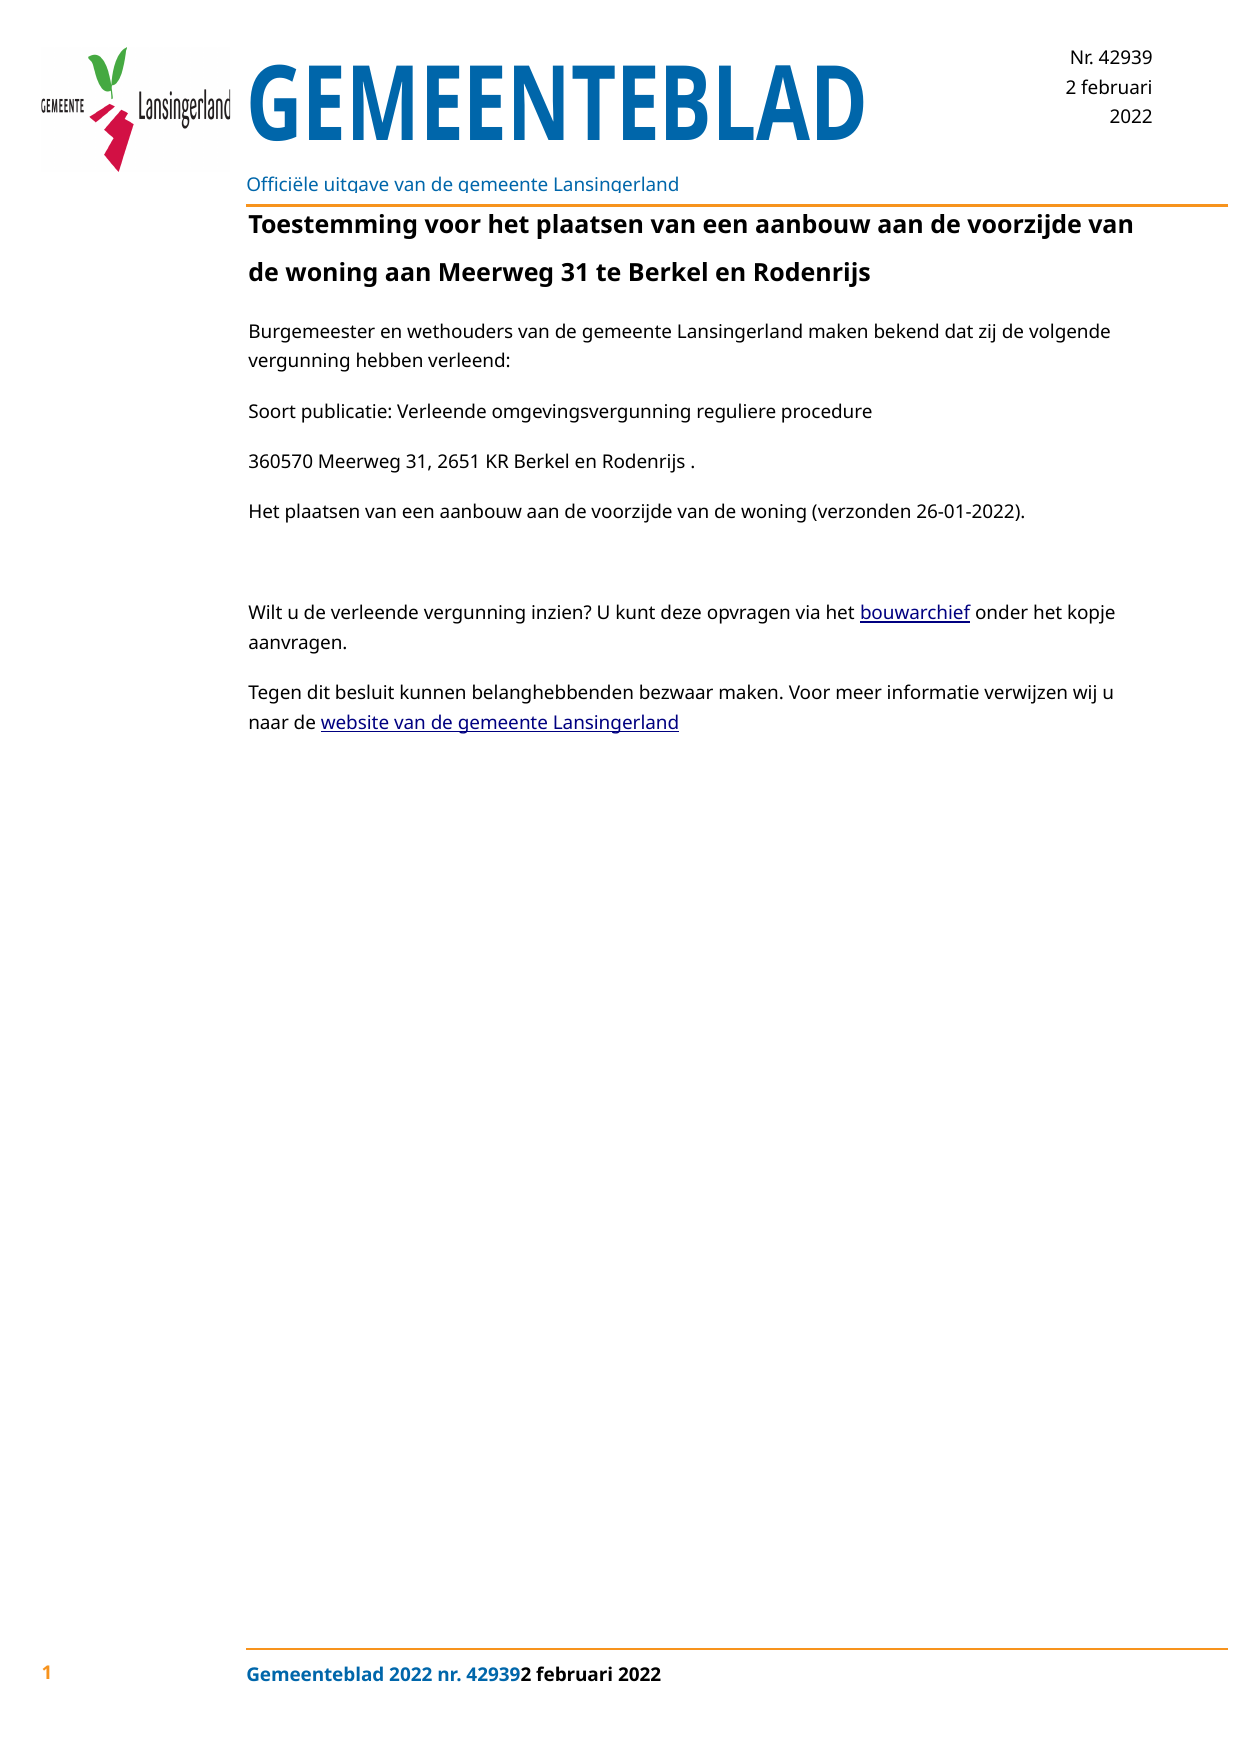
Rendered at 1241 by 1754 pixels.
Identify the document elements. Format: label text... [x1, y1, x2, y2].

picture [41, 47, 231, 172]
text 360570 Meerweg 31, 2651 KR Berkel en Rodenrijs . [248, 448, 1152, 474]
text Het plaatsen van een aanbouw aan de voorzijde van de woning (verzonden 26-01-2022). [248, 499, 1152, 524]
text Burgemeester en wethouders van de gemeente Lansingerland maken bekend dat zij de volgende vergunning hebben verleend: [248, 318, 1152, 373]
text Soort publicatie: Verleende omgevingsvergunning reguliere procedure [248, 398, 1152, 424]
text Tegen dit besluit kunnen belanghebbenden bezwaar maken. Voor meer informatie verwijzen wij u naar de website van de gemeente Lansingerland [248, 679, 1152, 735]
text Wilt u de verleende vergunning inzien? U kunt deze opvragen via het bouwarchief onder het kopje aanvragen. [248, 599, 1152, 655]
text Toestemming voor het plaatsen van een aanbouw aan de voorzijde van de woning aan Meerweg 31 te Berkel en Rodenrijs [248, 207, 1152, 288]
